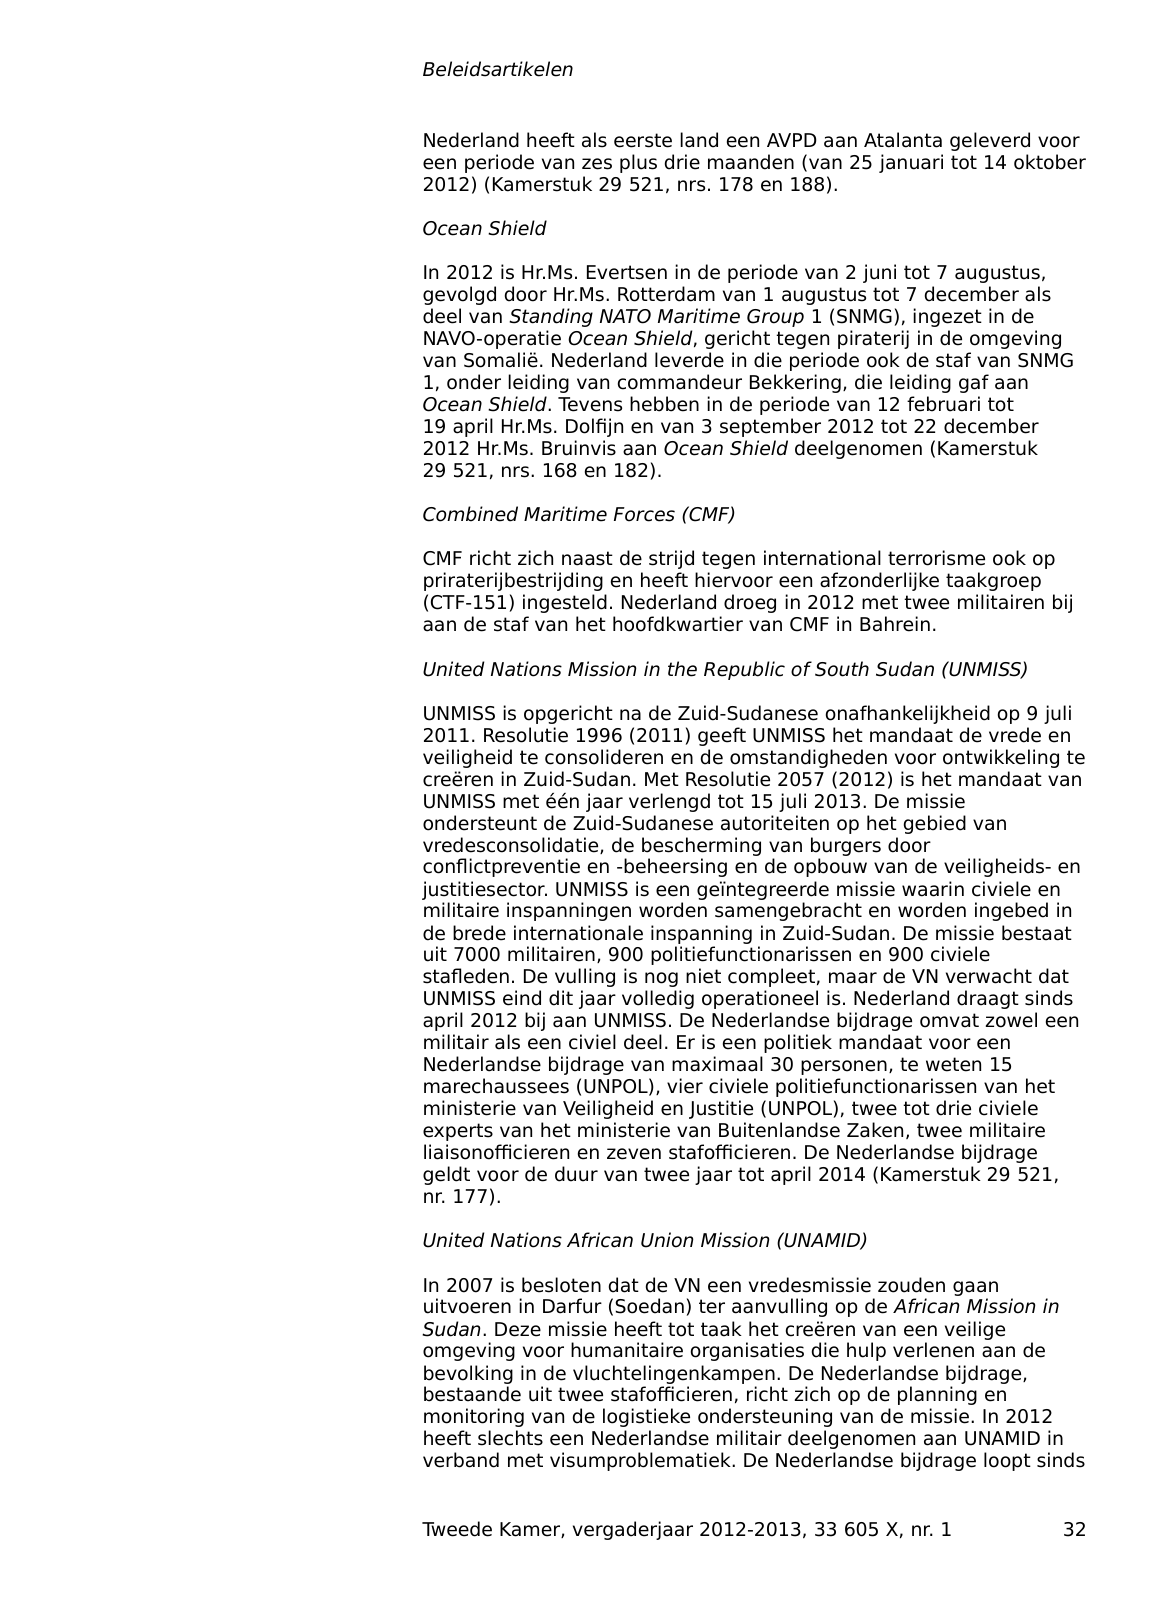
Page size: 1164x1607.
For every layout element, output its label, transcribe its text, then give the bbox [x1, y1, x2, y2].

text Nederland heeft als eerste land een AVPD aan Atalanta geleverd voor een periode van zes plus drie maanden (van 25 januari tot 14 oktober 2012) (Kamerstuk 29 521, nrs. 178 en 188). [422, 130, 1087, 196]
text CMF richt zich naast de strijd tegen international terrorisme ook op priraterijbestrijding en heeft hiervoor een afzonderlijke taakgroep (CTF-151) ingesteld. Nederland droeg in 2012 met twee militairen bij aan de staf van het hoofdkwartier van CMF in Bahrein. [422, 548, 1087, 636]
text UNMISS is opgericht na de Zuid-Sudanese onafhankelijkheid op 9 juli 2011. Resolutie 1996 (2011) geeft UNMISS het mandaat de vrede en veiligheid te consolideren en de omstandigheden voor ontwikkeling te creëren in Zuid-Sudan. Met Resolutie 2057 (2012) is het mandaat van UNMISS met één jaar verlengd tot 15 juli 2013. De missie ondersteunt de Zuid-Sudanese autoriteiten op het gebied van vredesconsolidatie, de bescherming van burgers door conflictpreventie en -beheersing en de opbouw van de veiligheids- en justitiesector. UNMISS is een geïntegreerde missie waarin civiele en militaire inspanningen worden samengebracht en worden ingebed in de brede internationale inspanning in Zuid-Sudan. De missie bestaat uit 7000 militairen, 900 politiefunctionarissen en 900 civiele stafleden. De vulling is nog niet compleet, maar de VN verwacht dat UNMISS eind dit jaar volledig operationeel is. Nederland draagt sinds april 2012 bij aan UNMISS. De Nederlandse bijdrage omvat zowel een militair als een civiel deel. Er is een politiek mandaat voor een Nederlandse bijdrage van maximaal 30 personen, te weten 15 marechaussees (UNPOL), vier civiele politiefunctionarissen van het ministerie van Veiligheid en Justitie (UNPOL), twee tot drie civiele experts van het ministerie van Buitenlandse Zaken, twee militaire liaisonofficieren en zeven stafofficieren. De Nederlandse bijdrage geldt voor de duur van twee jaar tot april 2014 (Kamerstuk 29 521, nr. 177). [422, 703, 1087, 1208]
subtitle United Nations African Union Mission (UNAMID) [422, 1230, 1087, 1252]
subtitle United Nations Mission in the Republic of South Sudan (UNMISS) [422, 658, 1087, 680]
text In 2012 is Hr.Ms. Evertsen in de periode van 2 juni tot 7 augustus, gevolgd door Hr.Ms. Rotterdam van 1 augustus tot 7 december als deel van Standing NATO Maritime Group 1 (SNMG), ingezet in de NAVO-operatie Ocean Shield, gericht tegen piraterij in de omgeving van Somalië. Nederland leverde in die periode ook de staf van SNMG 1, onder leiding van commandeur Bekkering, die leiding gaf aan Ocean Shield. Tevens hebben in de periode van 12 februari tot 19 april Hr.Ms. Dolfijn en van 3 september 2012 tot 22 december 2012 Hr.Ms. Bruinvis aan Ocean Shield deelgenomen (Kamerstuk 29 521, nrs. 168 en 182). [422, 262, 1087, 482]
text In 2007 is besloten dat de VN een vredesmissie zouden gaan uitvoeren in Darfur (Soedan) ter aanvulling op de African Mission in Sudan. Deze missie heeft tot taak het creëren van een veilige omgeving voor humanitaire organisaties die hulp verlenen aan de bevolking in de vluchtelingenkampen. De Nederlandse bijdrage, bestaande uit twee stafofficieren, richt zich op de planning en monitoring van de logistieke ondersteuning van de missie. In 2012 heeft slechts een Nederlandse militair deelgenomen aan UNAMID in verband met visumproblematiek. De Nederlandse bijdrage loopt sinds [422, 1274, 1087, 1472]
subtitle Combined Maritime Forces (CMF) [422, 504, 1087, 526]
subtitle Ocean Shield [422, 218, 1087, 240]
